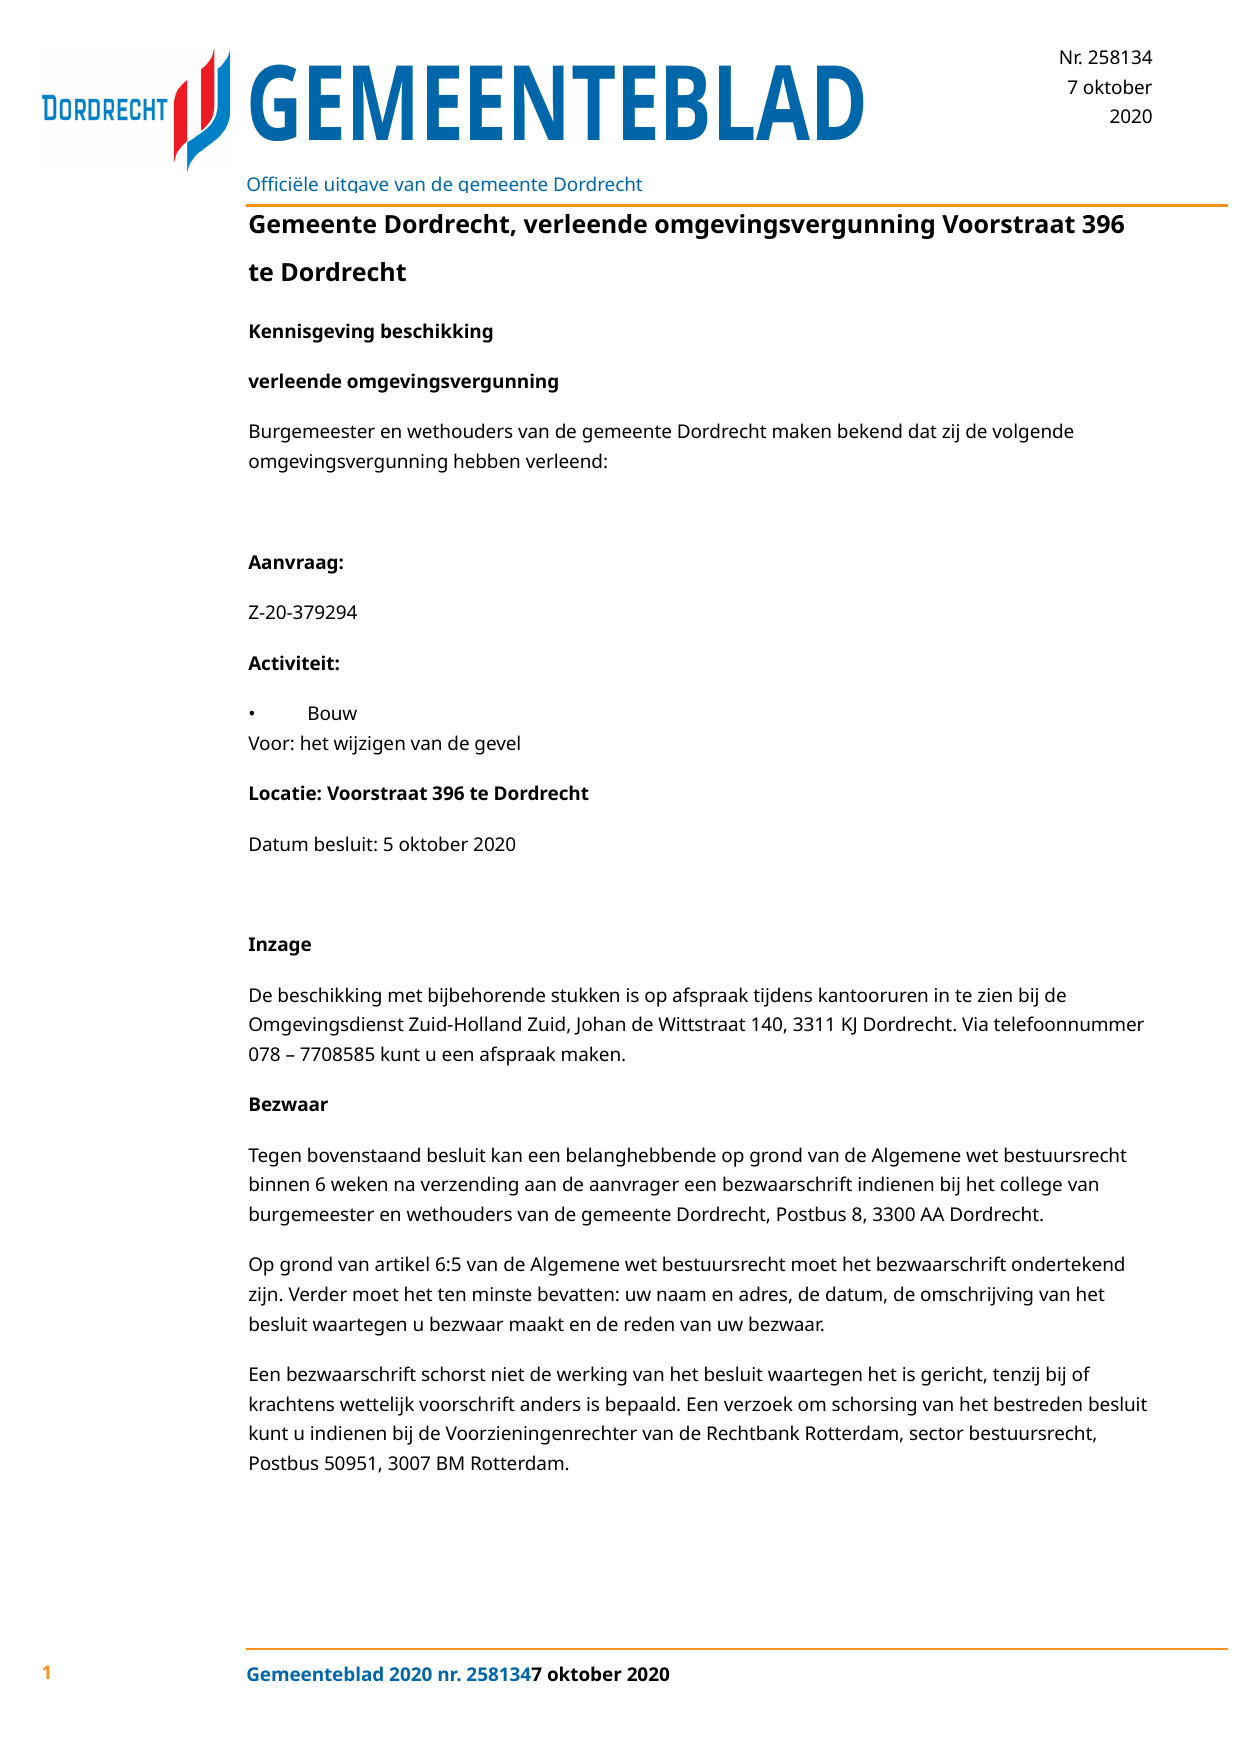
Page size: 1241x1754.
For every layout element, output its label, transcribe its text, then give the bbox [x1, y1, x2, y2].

list Bouw [248, 700, 1152, 726]
picture [41, 47, 231, 172]
text Voor: het wijzigen van de gevel [248, 730, 1152, 756]
text Z-20-379294 [248, 599, 1152, 625]
text De beschikking met bijbehorende stukken is op afspraak tijdens kantooruren in te zien bij de Omgevingsdienst Zuid-Holland Zuid, Johan de Wittstraat 140, 3311 KJ Dordrecht. Via telefoonnummer 078 – 7708585 kunt u een afspraak maken. [248, 982, 1152, 1067]
text Een bezwaarschrift schorst niet de werking van het besluit waartegen het is gericht, tenzij bij of krachtens wettelijk voorschrift anders is bepaald. Een verzoek om schorsing van het bestreden besluit kunt u indienen bij de Voorzieningenrechter van de Rechtbank Rotterdam, sector bestuursrecht, Postbus 50951, 3007 BM Rotterdam. [248, 1361, 1152, 1476]
text Inzage [248, 932, 1152, 957]
text Gemeente Dordrecht, verleende omgevingsvergunning Voorstraat 396 te Dordrecht [248, 207, 1152, 288]
text Op grond van artikel 6:5 van de Algemene wet bestuursrecht moet het bezwaarschrift ondertekend zijn. Verder moet het ten minste bevatten: uw naam en adres, de datum, de omschrijving van het besluit waartegen u bezwaar maakt en de reden van uw bezwaar. [248, 1252, 1152, 1337]
text Locatie: Voorstraat 396 te Dordrecht [248, 780, 1152, 806]
text Bezwaar [248, 1092, 1152, 1117]
text Burgemeester en wethouders van de gemeente Dordrecht maken bekend dat zij de volgende omgevingsvergunning hebben verleend: [248, 419, 1152, 474]
text Datum besluit: 5 oktober 2020 [248, 831, 1152, 857]
text verleende omgevingsvergunning [248, 368, 1152, 394]
text Tegen bovenstaand besluit kan een belanghebbende op grond van de Algemene wet bestuursrecht binnen 6 weken na verzending aan de aanvrager een bezwaarschrift indienen bij het college van burgemeester en wethouders van de gemeente Dordrecht, Postbus 8, 3300 AA Dordrecht. [248, 1142, 1152, 1227]
text Aanvraag: [248, 549, 1152, 575]
text Kennisgeving beschikking [248, 318, 1152, 344]
text Activiteit: [248, 650, 1152, 676]
